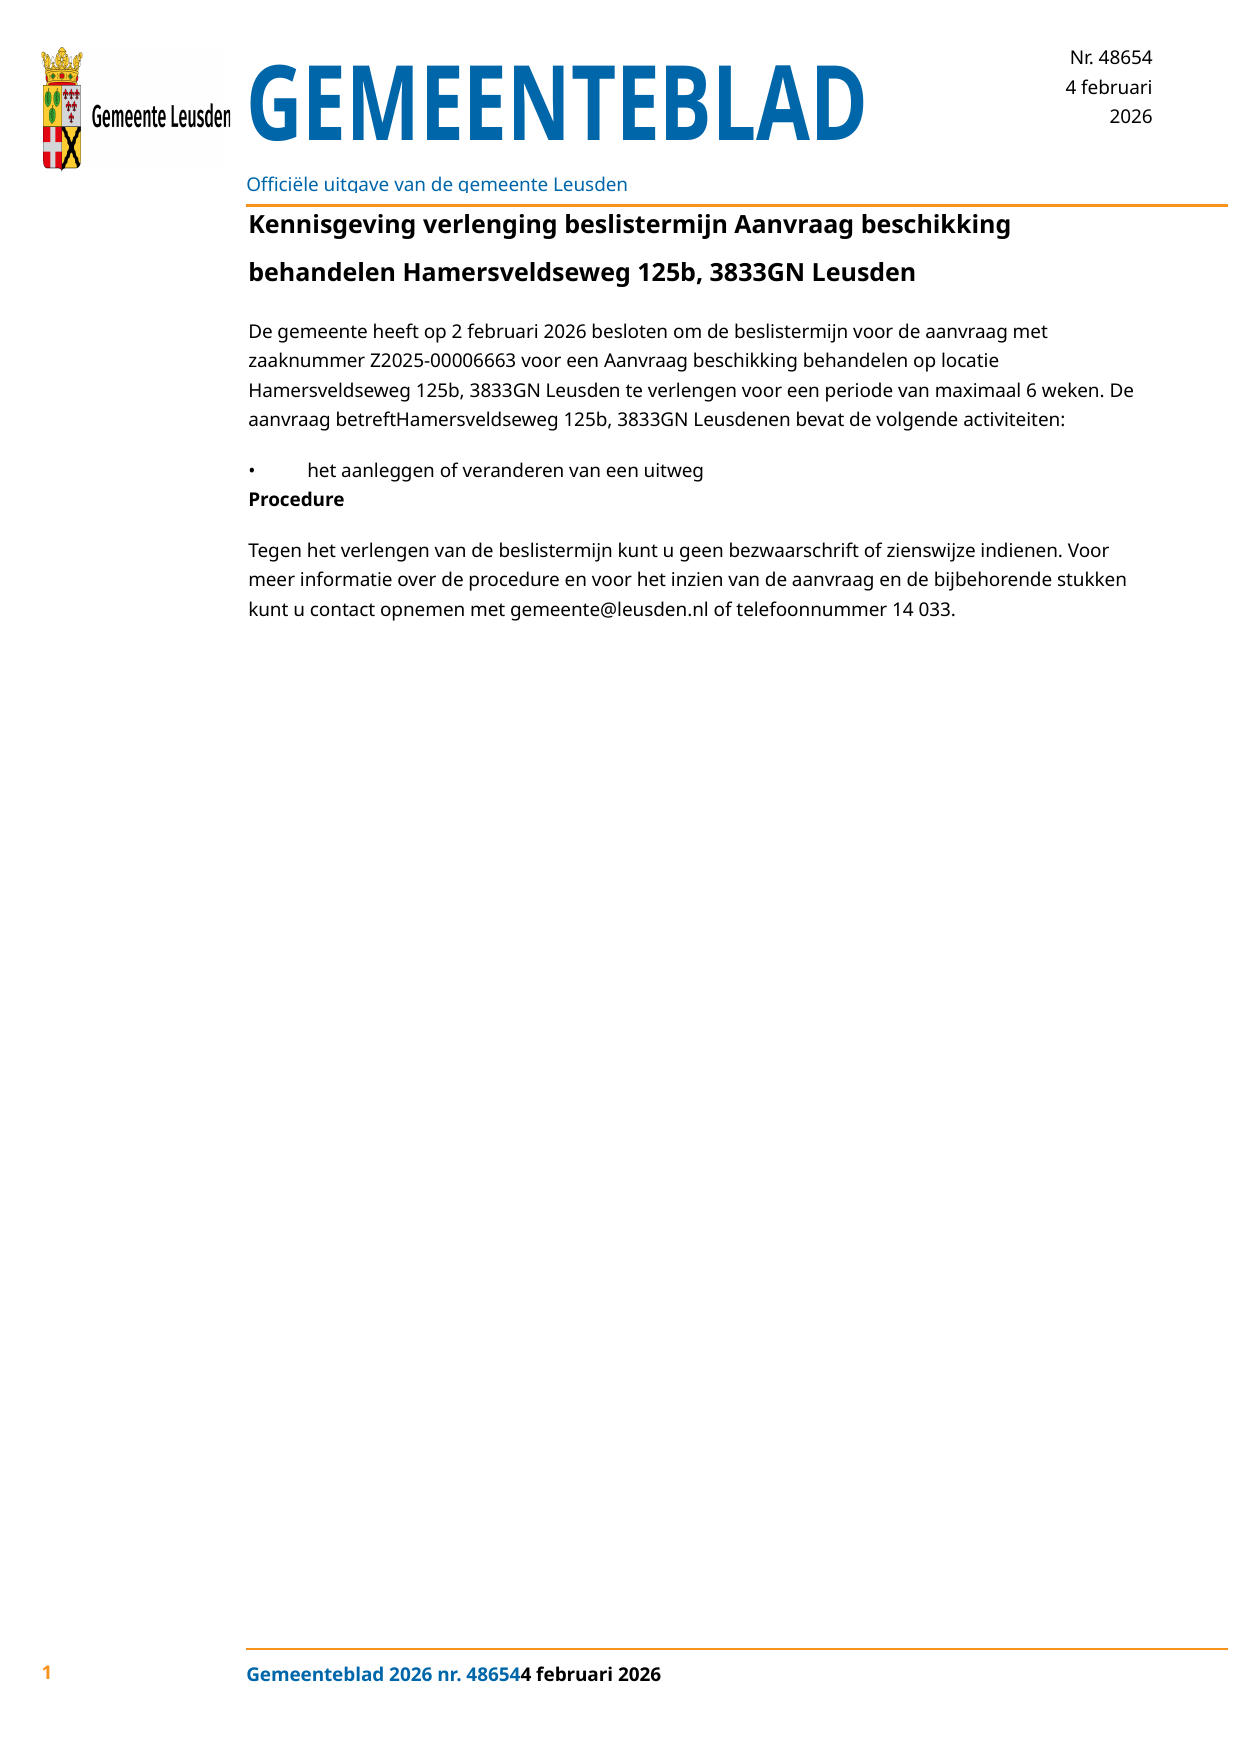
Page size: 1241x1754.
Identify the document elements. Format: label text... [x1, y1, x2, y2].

text Procedure [248, 487, 1152, 512]
list het aanleggen of veranderen van een uitweg [248, 457, 1152, 483]
text De gemeente heeft op 2 februari 2026 besloten om de beslistermijn voor de aanvraag met zaaknummer Z2025-00006663 voor een Aanvraag beschikking behandelen op locatie Hamersveldseweg 125b, 3833GN Leusden te verlengen voor een periode van maximaal 6 weken. De aanvraag betreftHamersveldseweg 125b, 3833GN Leusdenen bevat de volgende activiteiten: [248, 318, 1152, 432]
picture [41, 47, 231, 172]
text Tegen het verlengen van de beslistermijn kunt u geen bezwaarschrift of zienswijze indienen. Voor meer informatie over de procedure en voor het inzien van de aanvraag en de bijbehorende stukken kunt u contact opnemen met gemeente@leusden.nl of telefoonnummer 14 033. [248, 537, 1152, 622]
text Kennisgeving verlenging beslistermijn Aanvraag beschikking behandelen Hamersveldseweg 125b, 3833GN Leusden [248, 207, 1152, 288]
